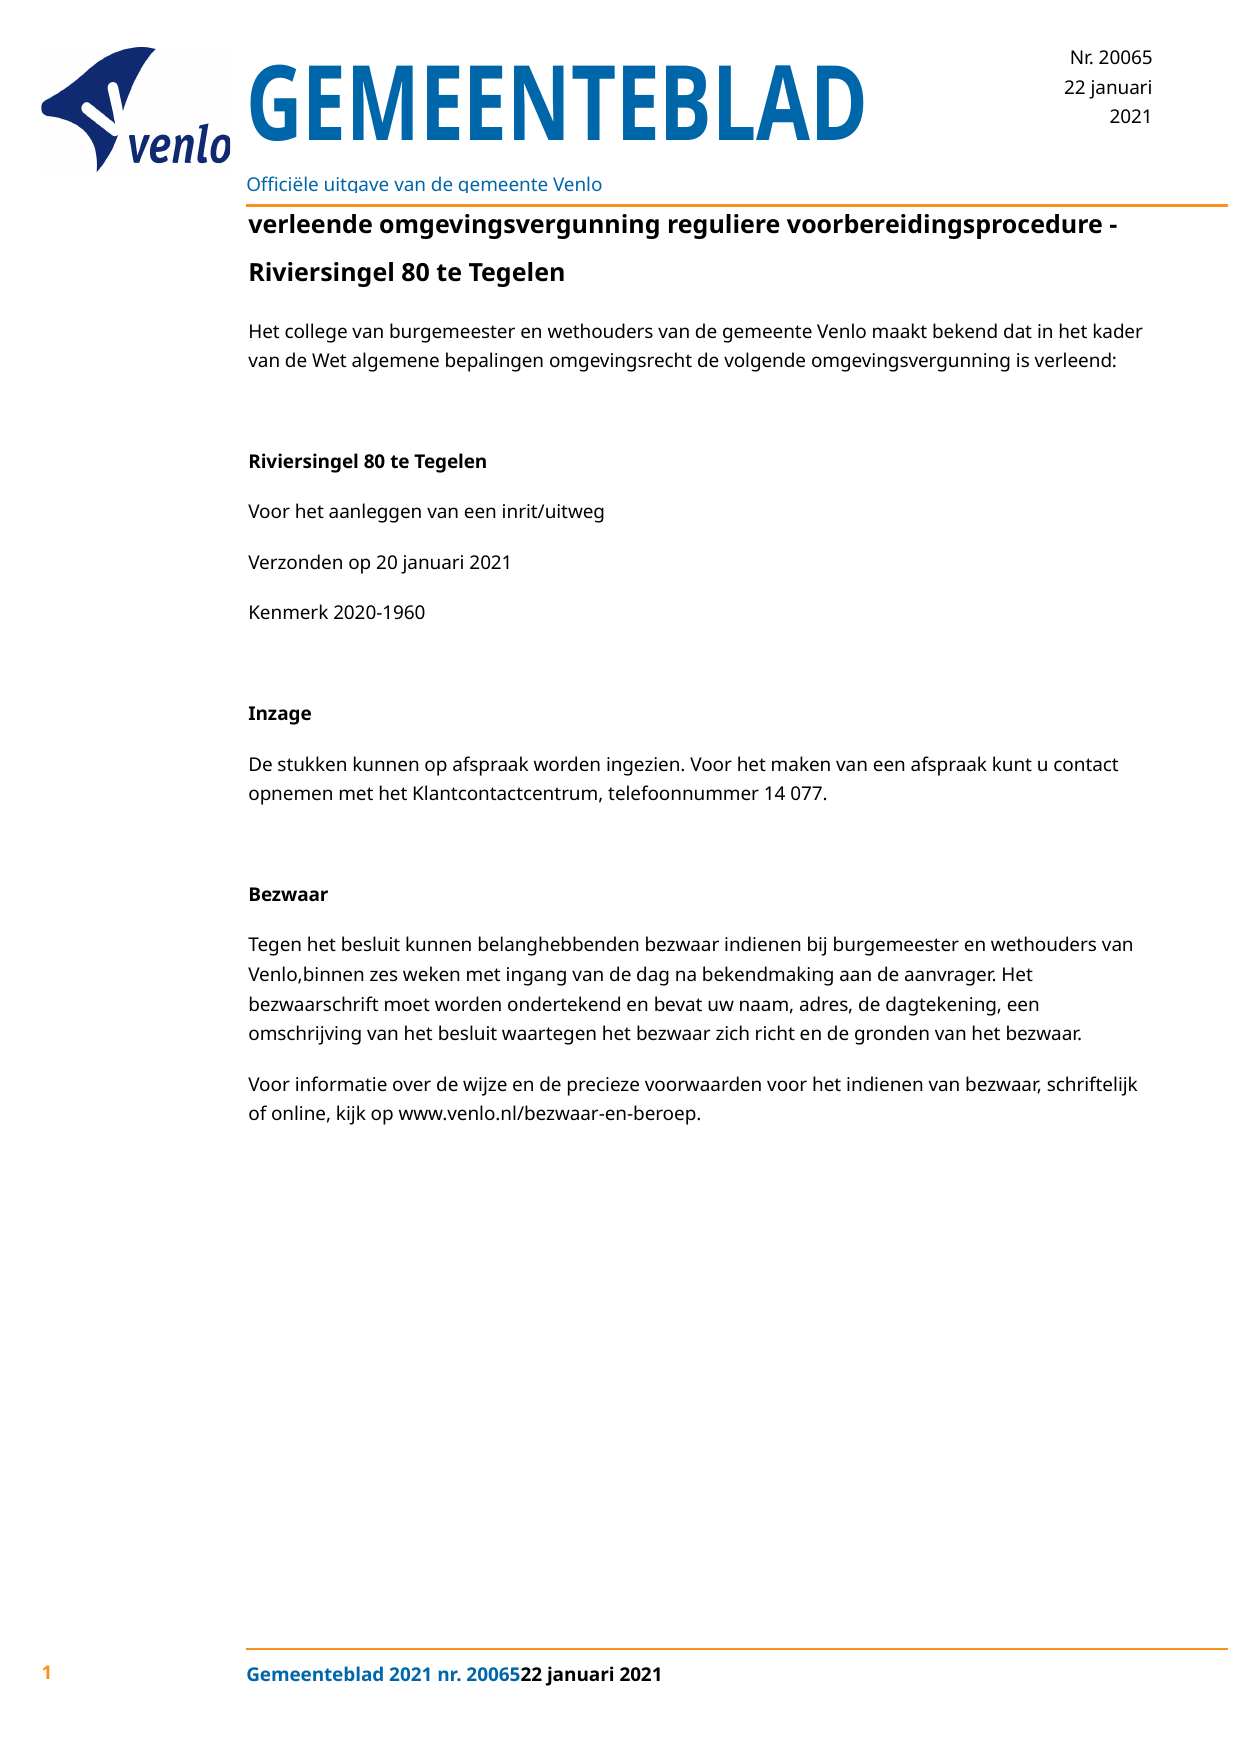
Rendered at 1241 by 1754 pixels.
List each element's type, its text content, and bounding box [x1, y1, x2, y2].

text Het college van burgemeester en wethouders van de gemeente Venlo maakt bekend dat in het kader van de Wet algemene bepalingen omgevingsrecht de volgende omgevingsvergunning is verleend: [248, 318, 1152, 373]
picture [41, 47, 231, 172]
text Kenmerk 2020-1960 [248, 599, 1152, 625]
text Tegen het besluit kunnen belanghebbenden bezwaar indienen bij burgemeester en wethouders van Venlo,binnen zes weken met ingang van de dag na bekendmaking aan de aanvrager. Het bezwaarschrift moet worden ondertekend en bevat uw naam, adres, de dagtekening, een omschrijving van het besluit waartegen het bezwaar zich richt en de gronden van het bezwaar. [248, 932, 1152, 1046]
text Riviersingel 80 te Tegelen [248, 448, 1152, 474]
text verleende omgevingsvergunning reguliere voorbereidingsprocedure - Riviersingel 80 te Tegelen [248, 207, 1152, 288]
text Inzage [248, 700, 1152, 726]
text De stukken kunnen op afspraak worden ingezien. Voor het maken van een afspraak kunt u contact opnemen met het Klantcontactcentrum, telefoonnummer 14 077. [248, 751, 1152, 806]
text Voor informatie over de wijze en de precieze voorwaarden voor het indienen van bezwaar, schriftelijk of online, kijk op www.venlo.nl/bezwaar-en-beroep. [248, 1071, 1152, 1126]
text Verzonden op 20 januari 2021 [248, 549, 1152, 575]
text Voor het aanleggen van een inrit/uitweg [248, 499, 1152, 524]
text Bezwaar [248, 881, 1152, 907]
